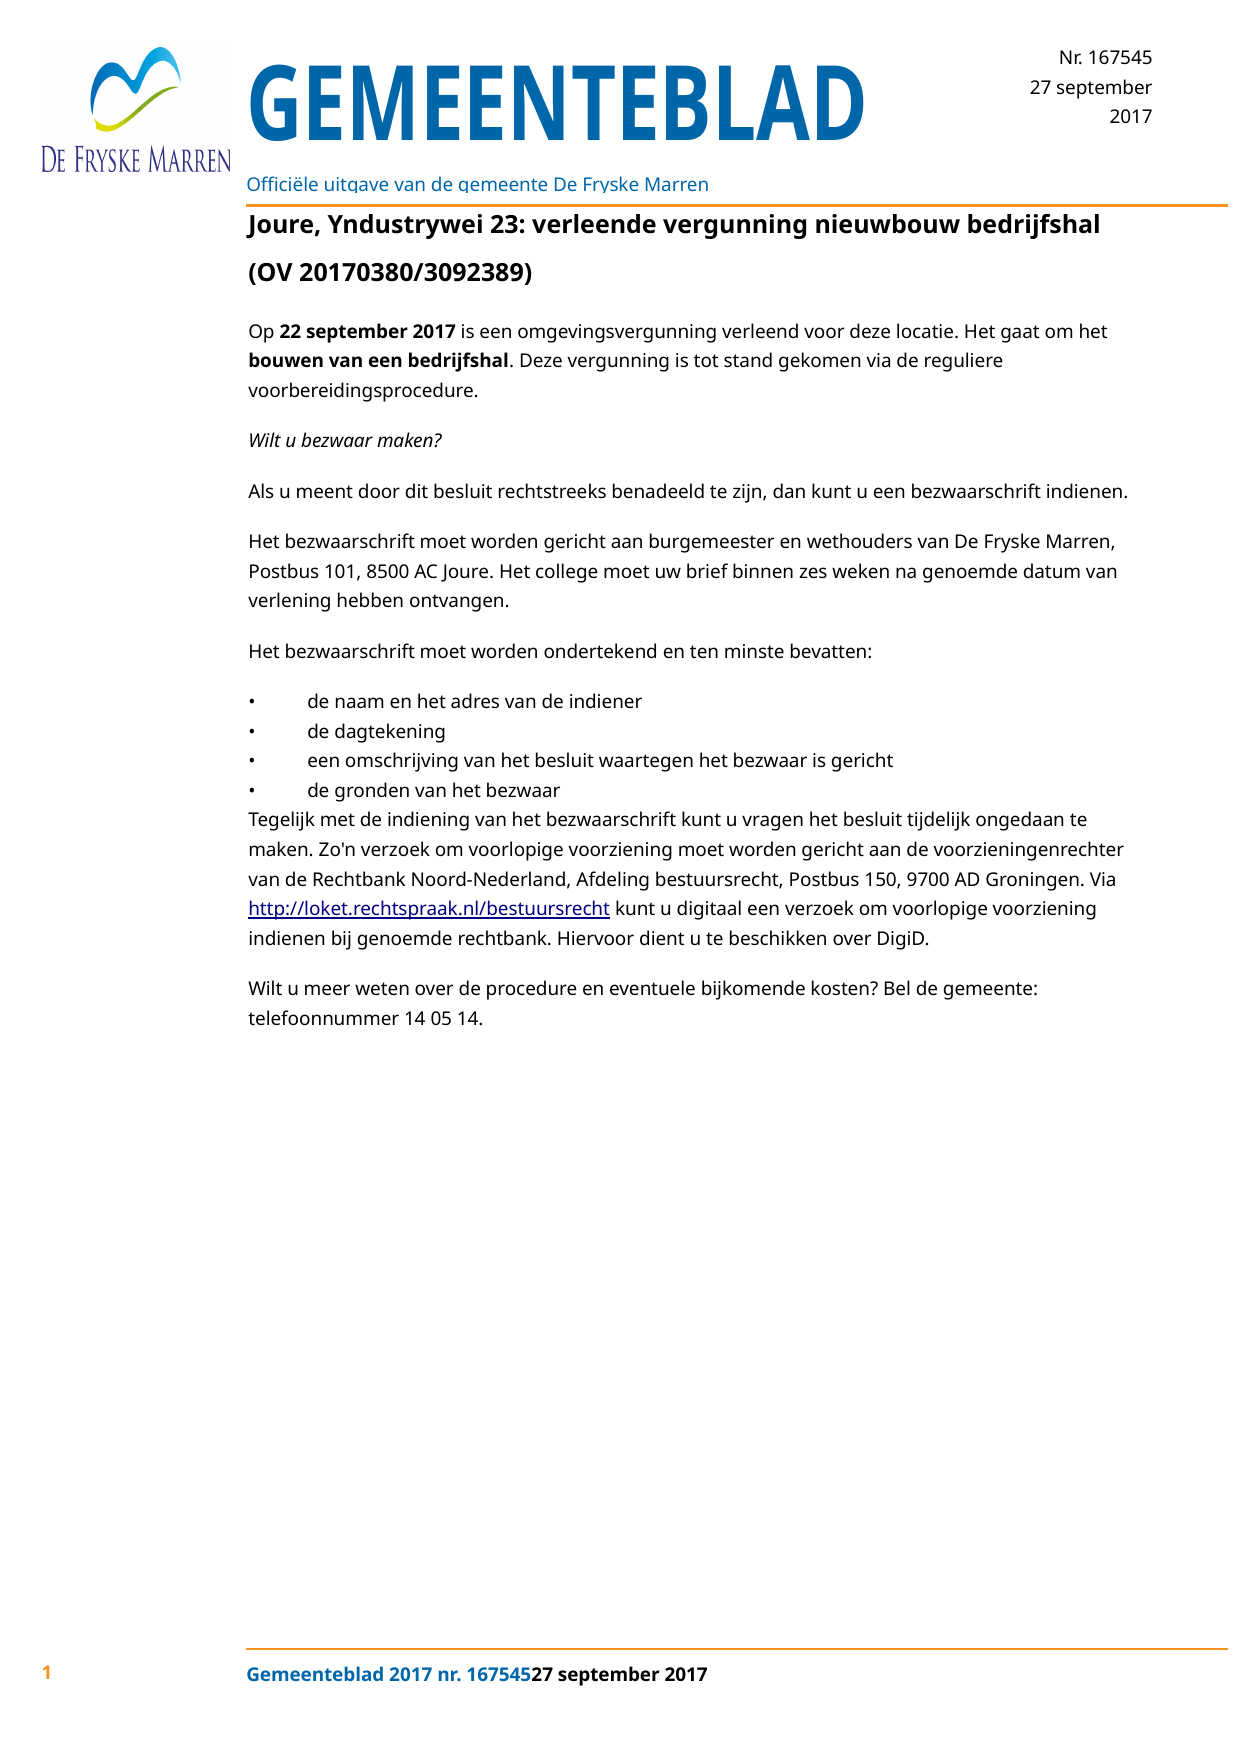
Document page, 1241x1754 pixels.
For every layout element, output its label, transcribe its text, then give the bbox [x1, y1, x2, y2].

picture [41, 47, 231, 172]
list de gronden van het bezwaar [248, 777, 1152, 803]
text Als u meent door dit besluit rechtstreeks benadeeld te zijn, dan kunt u een bezwaarschrift indienen. [248, 478, 1152, 504]
text Het bezwaarschrift moet worden gericht aan burgemeester en wethouders van De Fryske Marren, Postbus 101, 8500 AC Joure. Het college moet uw brief binnen zes weken na genoemde datum van verlening hebben ontvangen. [248, 528, 1152, 613]
text Op 22 september 2017 is een omgevingsvergunning verleend voor deze locatie. Het gaat om het bouwen van een bedrijfshal. Deze vergunning is tot stand gekomen via de reguliere voorbereidingsprocedure. [248, 318, 1152, 403]
text Wilt u bezwaar maken? [248, 427, 1152, 453]
text Tegelijk met de indiening van het bezwaarschrift kunt u vragen het besluit tijdelijk ongedaan te maken. Zo'n verzoek om voorlopige voorziening moet worden gericht aan de voorzieningenrechter van de Rechtbank Noord-Nederland, Afdeling bestuursrecht, Postbus 150, 9700 AD Groningen. Via http://loket.rechtspraak.nl/bestuursrecht kunt u digitaal een verzoek om voorlopige voorziening indienen bij genoemde rechtbank. Hiervoor dient u te beschikken over DigiD. [248, 807, 1152, 951]
list de dagtekening [248, 718, 1152, 744]
text Joure, Yndustrywei 23: verleende vergunning nieuwbouw bedrijfshal (OV 20170380/3092389) [248, 207, 1152, 288]
text Wilt u meer weten over de procedure en eventuele bijkomende kosten? Bel de gemeente: telefoonnummer 14 05 14. [248, 975, 1152, 1031]
text Het bezwaarschrift moet worden ondertekend en ten minste bevatten: [248, 638, 1152, 664]
list een omschrijving van het besluit waartegen het bezwaar is gericht [248, 747, 1152, 773]
list de naam en het adres van de indiener [248, 688, 1152, 714]
